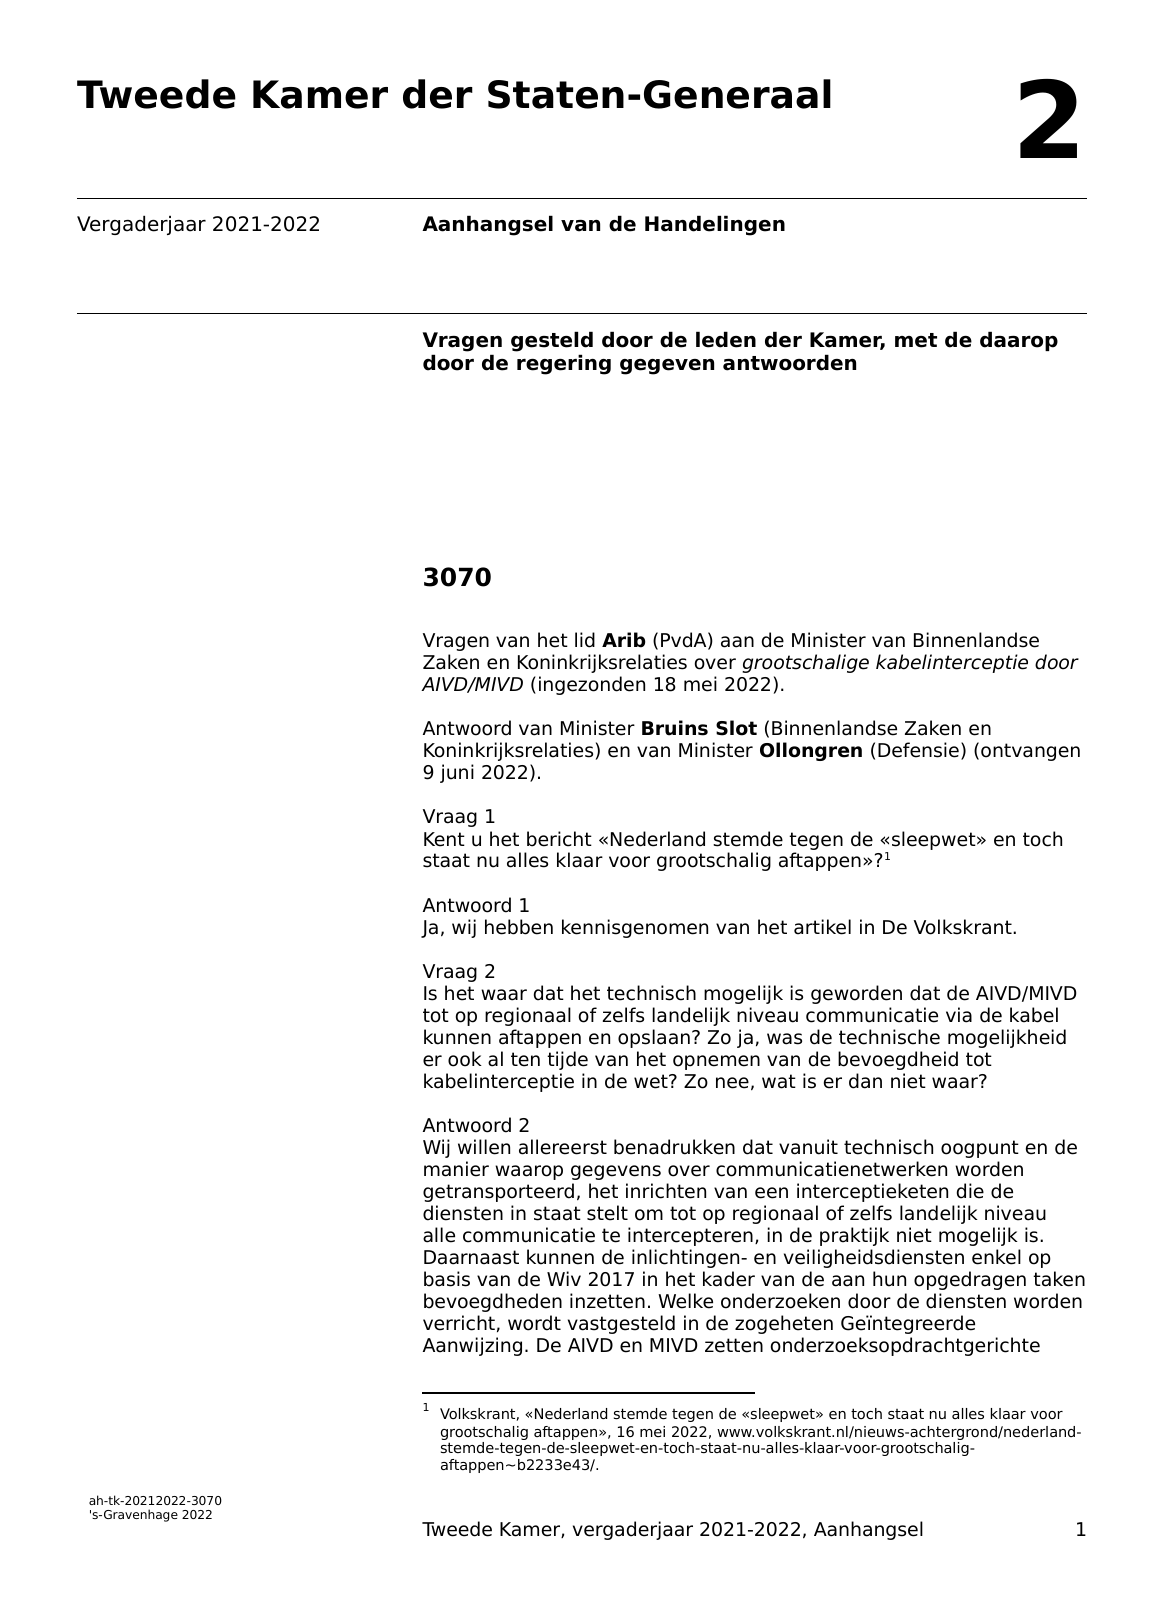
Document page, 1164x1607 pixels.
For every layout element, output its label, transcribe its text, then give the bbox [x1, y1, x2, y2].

table_header Tweede Kamer der Staten-Generaal [77, 59, 886, 198]
table_cell Vergaderjaar 2021-2022 [77, 199, 422, 313]
text Antwoord 1 [422, 894, 1087, 917]
text 's-Gravenhage 2022 [88, 1508, 323, 1522]
text Vragen van het lid Arib (PvdA) aan de Minister van Binnenlandse Zaken en Koninkrijksrelaties over grootschalige kabelinterceptie door AIVD/MIVD (ingezonden 18 mei 2022). [422, 630, 1087, 696]
text Vraag 2 [422, 961, 1087, 983]
table_cell Vragen gesteld door de leden der Kamer, met de daarop door de regering gegeven antwoorden [422, 314, 1087, 375]
table_header 2 [886, 59, 1087, 198]
text Kent u het bericht «Nederland stemde tegen de «sleepwet» en toch staat nu alles klaar voor grootschalig aftappen»? [422, 828, 1087, 872]
table_cell Aanhangsel van de Handelingen [422, 199, 1087, 313]
text Antwoord van Minister Bruins Slot (Binnenlandse Zaken en Koninkrijksrelaties) en van Minister Ollongren (Defensie) (ontvangen 9 juni 2022). [422, 718, 1087, 784]
text Antwoord 2 [422, 1115, 1087, 1137]
table_cell [77, 314, 422, 375]
text Ja, wij hebben kennisgenomen van het artikel in De Volkskrant. [422, 917, 1087, 938]
text Wij willen allereerst benadrukken dat vanuit technisch oogpunt en de manier waarop gegevens over communicatienetwerken worden getransporteerd, het inrichten van een interceptieketen die de diensten in staat stelt om tot op regionaal of zelfs landelijk niveau alle communicatie te intercepteren, in de praktijk niet mogelijk is. Daarnaast kunnen de inlichtingen- en veiligheidsdiensten enkel op basis van de Wiv 2017 in het kader van de aan hun opgedragen taken bevoegdheden inzetten. Welke onderzoeken door de diensten worden verricht, wordt vastgesteld in de zogeheten Geïntegreerde Aanwijzing. De AIVD en MIVD zetten onderzoeksopdrachtgerichte [422, 1137, 1087, 1357]
text Vraag 1 [422, 806, 1087, 828]
text ah-tk-20212022-3070 [88, 1494, 323, 1508]
text 3070 [422, 563, 1087, 592]
text Volkskrant, «Nederland stemde tegen de «sleepwet» en toch staat nu alles klaar voor grootschalig aftappen», 16 mei 2022, www.volkskrant.nl/nieuws-achtergrond/nederland-stemde-tegen-de-sleepwet-en-toch-staat-nu-alles-klaar-voor-grootschalig-aftappen~b2233e43/. [422, 1402, 1087, 1474]
text Is het waar dat het technisch mogelijk is geworden dat de AIVD/MIVD tot op regionaal of zelfs landelijk niveau communicatie via de kabel kunnen aftappen en opslaan? Zo ja, was de technische mogelijkheid er ook al ten tijde van het opnemen van de bevoegdheid tot kabelinterceptie in de wet? Zo nee, wat is er dan niet waar? [422, 983, 1087, 1093]
